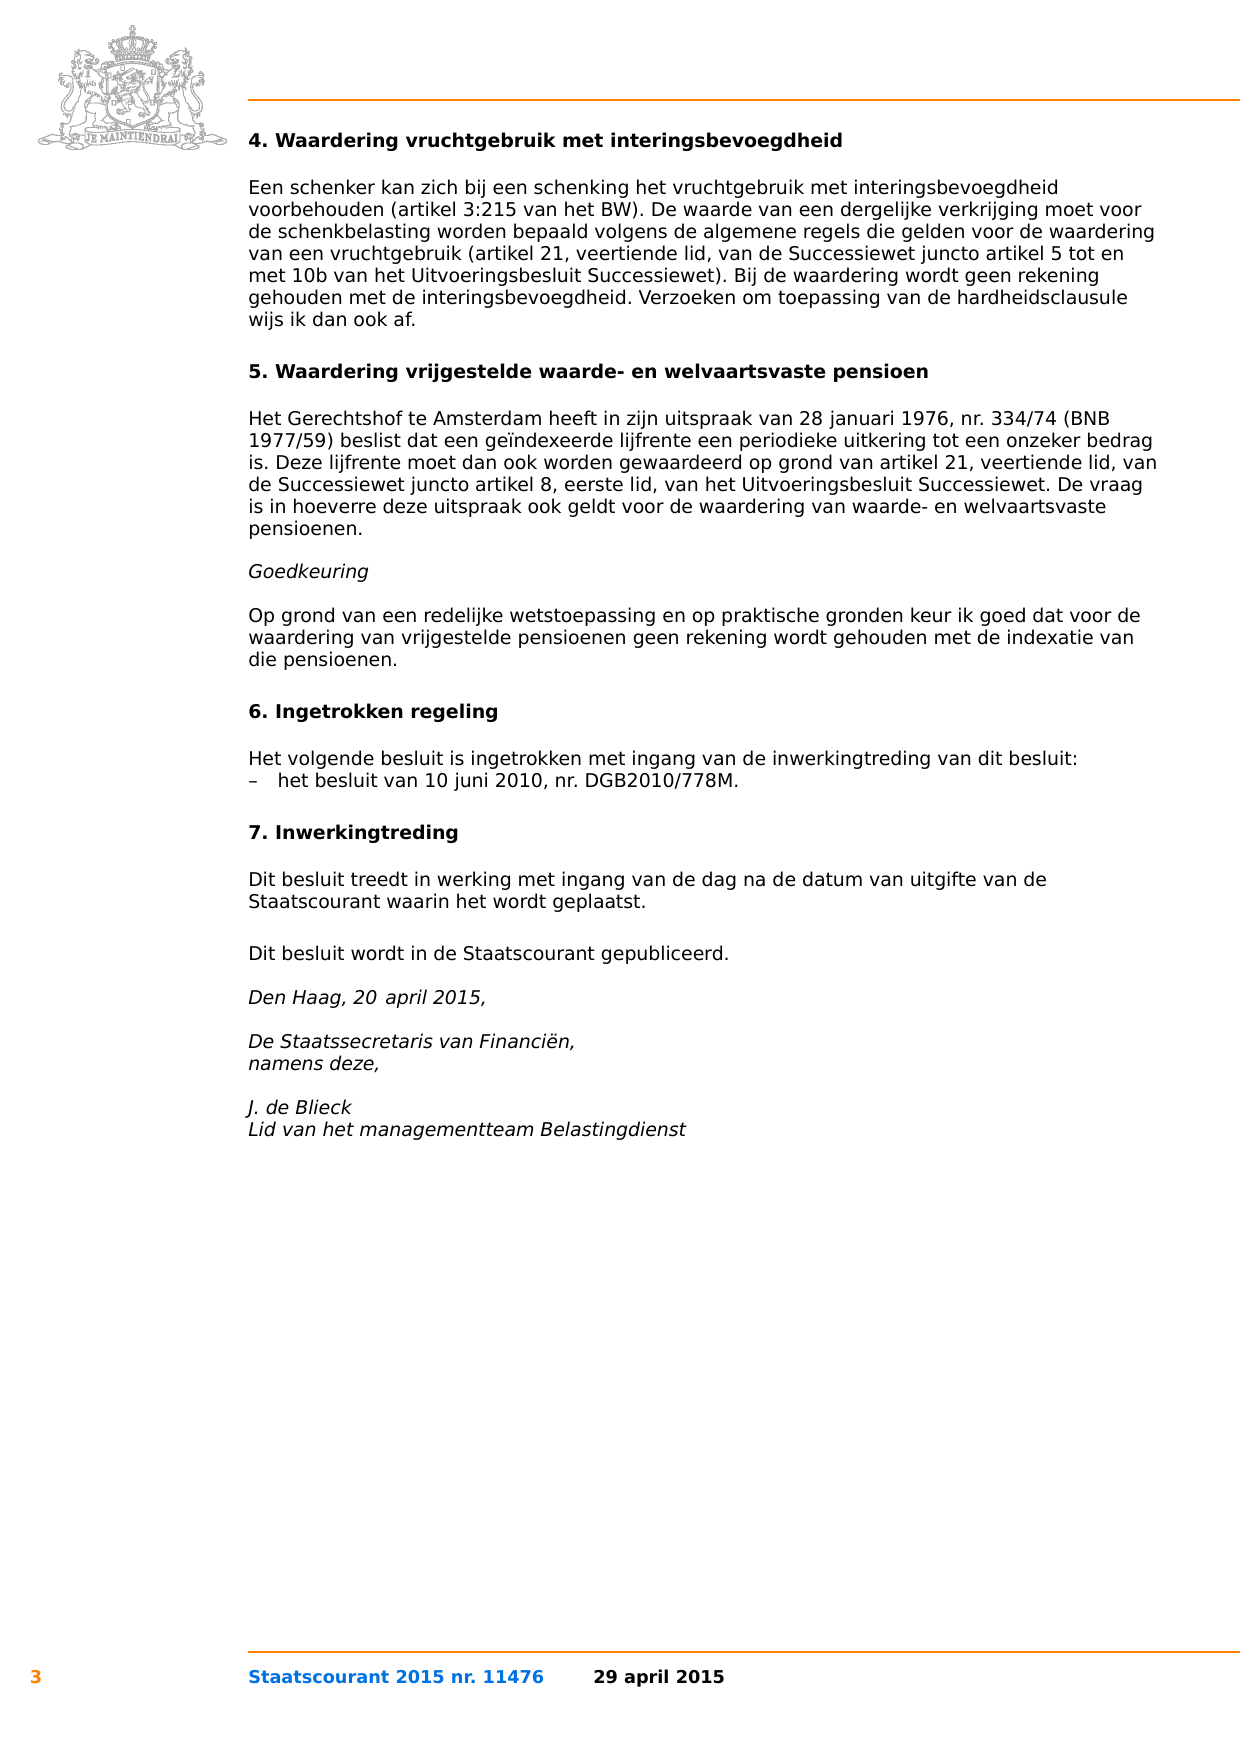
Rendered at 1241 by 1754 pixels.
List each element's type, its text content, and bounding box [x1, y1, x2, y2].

subtitle Goedkeuring [248, 561, 1163, 583]
text Op grond van een redelijke wetstoepassing en op praktische gronden keur ik goed dat voor de waardering van vrijgestelde pensioenen geen rekening wordt gehouden met de indexatie van die pensioenen. [248, 605, 1163, 671]
picture [38, 25, 227, 150]
subtitle 5. Waardering vrijgestelde waarde- en welvaartsvaste pensioen [248, 361, 1163, 383]
text Het Gerechtshof te Amsterdam heeft in zijn uitspraak van 28 januari 1976, nr. 334/74 (BNB 1977/59) beslist dat een geïndexeerde lijfrente een periodieke uitkering tot een onzeker bedrag is. Deze lijfrente moet dan ook worden gewaardeerd op grond van artikel 21, veertiende lid, van de Successiewet juncto artikel 8, eerste lid, van het Uitvoeringsbesluit Successiewet. De vraag is in hoeverre deze uitspraak ook geldt voor de waardering van waarde- en welvaartsvaste pensioenen. [248, 408, 1163, 539]
text De Staatssecretaris van Financiën, namens deze, J. de Blieck Lid van het managementteam Belastingdienst [248, 1031, 1163, 1141]
subtitle 4. Waardering vruchtgebruik met interingsbevoegdheid [248, 130, 1163, 152]
text Het volgende besluit is ingetrokken met ingang van de inwerkingtreding van dit besluit: [248, 748, 1163, 770]
text Dit besluit wordt in de Staatscourant gepubliceerd. [248, 943, 1163, 965]
subtitle 6. Ingetrokken regeling [248, 701, 1163, 723]
text – het besluit van 10 juni 2010, nr. DGB2010/778M. [248, 770, 1163, 792]
text Dit besluit treedt in werking met ingang van de dag na de datum van uitgifte van de Staatscourant waarin het wordt geplaatst. [248, 869, 1163, 913]
text Een schenker kan zich bij een schenking het vruchtgebruik met interingsbevoegdheid voorbehouden (artikel 3:215 van het BW). De waarde van een dergelijke verkrijging moet voor de schenkbelasting worden bepaald volgens de algemene regels die gelden voor de waardering van een vruchtgebruik (artikel 21, veertiende lid, van de Successiewet juncto artikel 5 tot en met 10b van het Uitvoeringsbesluit Successiewet). Bij de waardering wordt geen rekening gehouden met de interingsbevoegdheid. Verzoeken om toepassing van de hardheidsclausule wijs ik dan ook af. [248, 177, 1163, 331]
text Den Haag, 20 april 2015, [248, 987, 1163, 1009]
subtitle 7. Inwerkingtreding [248, 822, 1163, 844]
